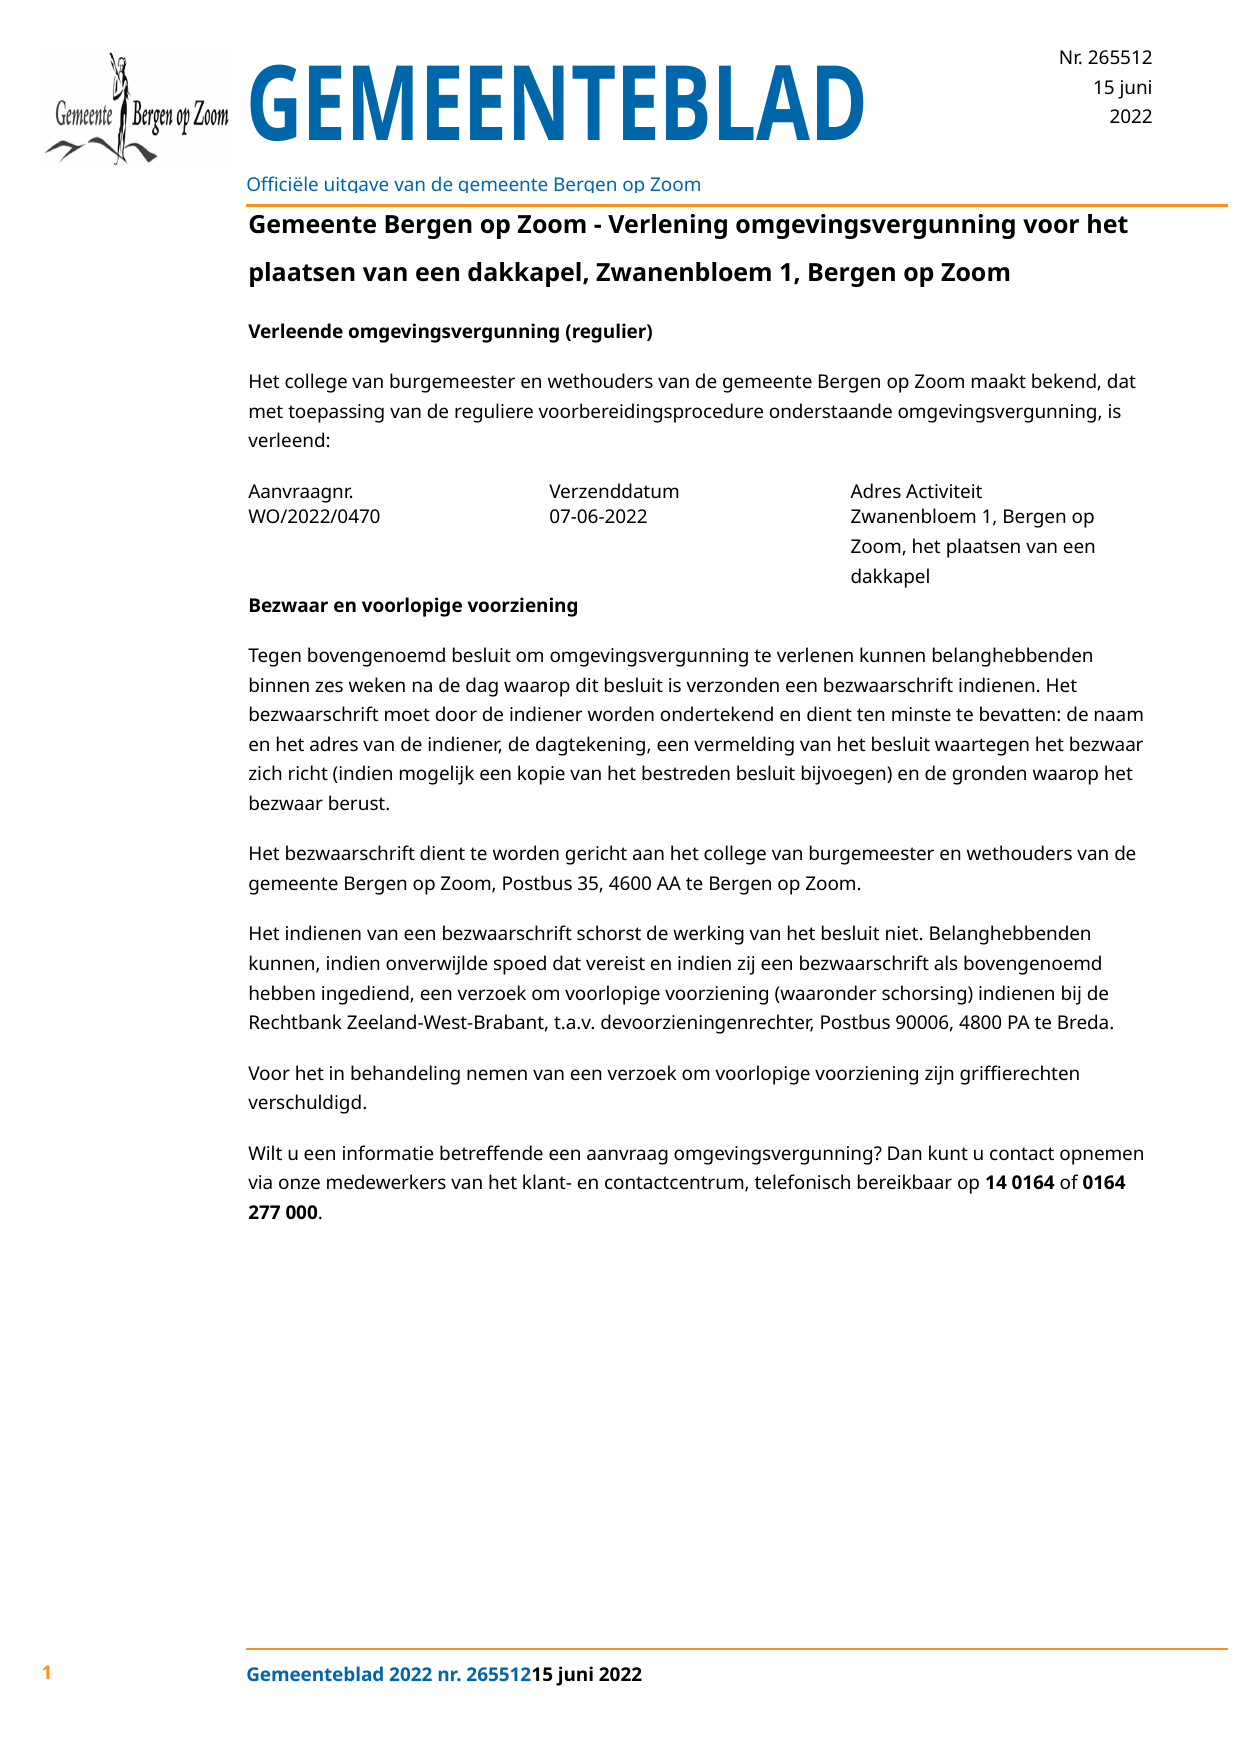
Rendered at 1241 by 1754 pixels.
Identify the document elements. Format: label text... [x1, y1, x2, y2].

table_header Adres Activiteit [850, 478, 1152, 504]
table_header Aanvraagnr. [248, 478, 549, 504]
table_cell 07-06-2022 [549, 504, 850, 589]
text Voor het in behandeling nemen van een verzoek om voorlopige voorziening zijn griffierechten verschuldigd. [248, 1060, 1152, 1115]
text Het indienen van een bezwaarschrift schorst de werking van het besluit niet. Belanghebbenden kunnen, indien onverwijlde spoed dat vereist en indien zij een bezwaarschrift als bovengenoemd hebben ingediend, een verzoek om voorlopige voorziening (waaronder schorsing) indienen bij de Rechtbank Zeeland-West-Brabant, t.a.v. devoorzieningenrechter, Postbus 90006, 4800 PA te Breda. [248, 921, 1152, 1035]
text Verleende omgevingsvergunning (regulier) [248, 318, 1152, 344]
table_header Verzenddatum [549, 478, 850, 504]
text Wilt u een informatie betreffende een aanvraag omgevingsvergunning? Dan kunt u contact opnemen via onze medewerkers van het klant- en contactcentrum, telefonisch bereikbaar op 14 0164 of 0164 277 000. [248, 1140, 1152, 1225]
picture [41, 47, 231, 172]
table_cell Zwanenbloem 1, Bergen op Zoom, het plaatsen van een dakkapel [850, 504, 1152, 589]
text Het bezwaarschrift dient te worden gericht aan het college van burgemeester en wethouders van de gemeente Bergen op Zoom, Postbus 35, 4600 AA te Bergen op Zoom. [248, 841, 1152, 896]
text Bezwaar en voorlopige voorziening [248, 592, 1152, 618]
text Tegen bovengenoemd besluit om omgevingsvergunning te verlenen kunnen belanghebbenden binnen zes weken na de dag waarop dit besluit is verzonden een bezwaarschrift indienen. Het bezwaarschrift moet door de indiener worden ondertekend en dient ten minste te bevatten: de naam en het adres van de indiener, de dagtekening, een vermelding van het besluit waartegen het bezwaar zich richt (indien mogelijk een kopie van het bestreden besluit bijvoegen) en de gronden waarop het bezwaar berust. [248, 642, 1152, 816]
text Het college van burgemeester en wethouders van de gemeente Bergen op Zoom maakt bekend, dat met toepassing van de reguliere voorbereidingsprocedure onderstaande omgevingsvergunning, is verleend: [248, 368, 1152, 453]
text Gemeente Bergen op Zoom - Verlening omgevingsvergunning voor het plaatsen van een dakkapel, Zwanenbloem 1, Bergen op Zoom [248, 207, 1152, 288]
table_cell WO/2022/0470 [248, 504, 549, 589]
